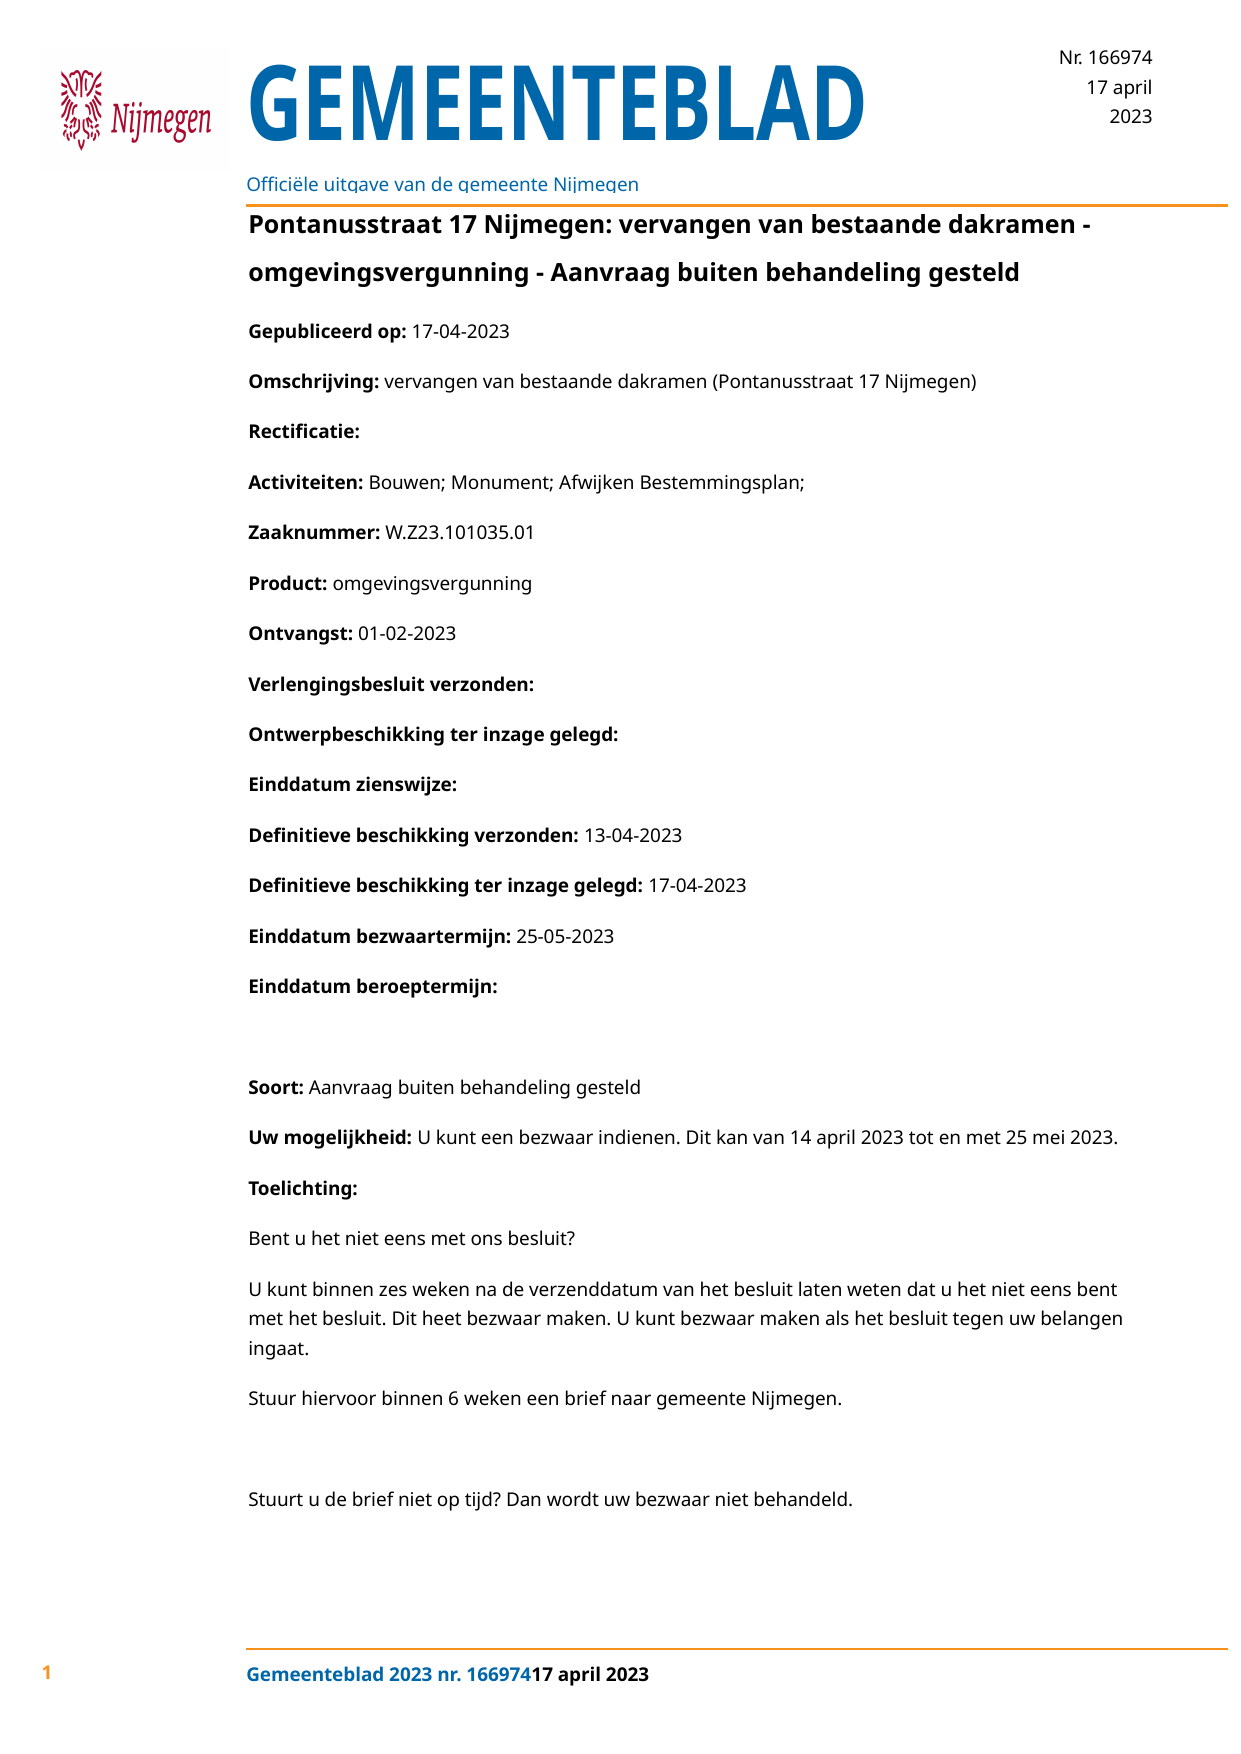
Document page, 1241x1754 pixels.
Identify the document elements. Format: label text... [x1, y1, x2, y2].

text Einddatum beroeptermijn: [248, 973, 1152, 999]
text Toelichting: [248, 1175, 1152, 1201]
text Ontvangst: 01-02-2023 [248, 620, 1152, 646]
text Ontwerpbeschikking ter inzage gelegd: [248, 721, 1152, 747]
text Definitieve beschikking verzonden: 13-04-2023 [248, 822, 1152, 848]
text Pontanusstraat 17 Nijmegen: vervangen van bestaande dakramen - omgevingsvergunning - Aanvraag buiten behandeling gesteld [248, 207, 1152, 288]
text Gepubliceerd op: 17-04-2023 [248, 318, 1152, 344]
text Bent u het niet eens met ons besluit? [248, 1225, 1152, 1251]
text Soort: Aanvraag buiten behandeling gesteld [248, 1074, 1152, 1100]
text Stuurt u de brief niet op tijd? Dan wordt uw bezwaar niet behandeld. [248, 1486, 1152, 1512]
text Verlengingsbesluit verzonden: [248, 671, 1152, 697]
text Product: omgevingsvergunning [248, 570, 1152, 596]
text Rectificatie: [248, 419, 1152, 444]
text U kunt binnen zes weken na de verzenddatum van het besluit laten weten dat u het niet eens bent met het besluit. Dit heet bezwaar maken. U kunt bezwaar maken als het besluit tegen uw belangen ingaat. [248, 1276, 1152, 1361]
text Activiteiten: Bouwen; Monument; Afwijken Bestemmingsplan; [248, 469, 1152, 495]
text Einddatum zienswijze: [248, 772, 1152, 797]
text Stuur hiervoor binnen 6 weken een brief naar gemeente Nijmegen. [248, 1385, 1152, 1411]
text Uw mogelijkheid: U kunt een bezwaar indienen. Dit kan van 14 april 2023 tot en met 25 mei 2023. [248, 1124, 1152, 1150]
text Einddatum bezwaartermijn: 25-05-2023 [248, 923, 1152, 949]
text Definitieve beschikking ter inzage gelegd: 17-04-2023 [248, 872, 1152, 898]
text Omschrijving: vervangen van bestaande dakramen (Pontanusstraat 17 Nijmegen) [248, 368, 1152, 394]
text Zaaknummer: W.Z23.101035.01 [248, 519, 1152, 545]
picture [41, 47, 231, 172]
